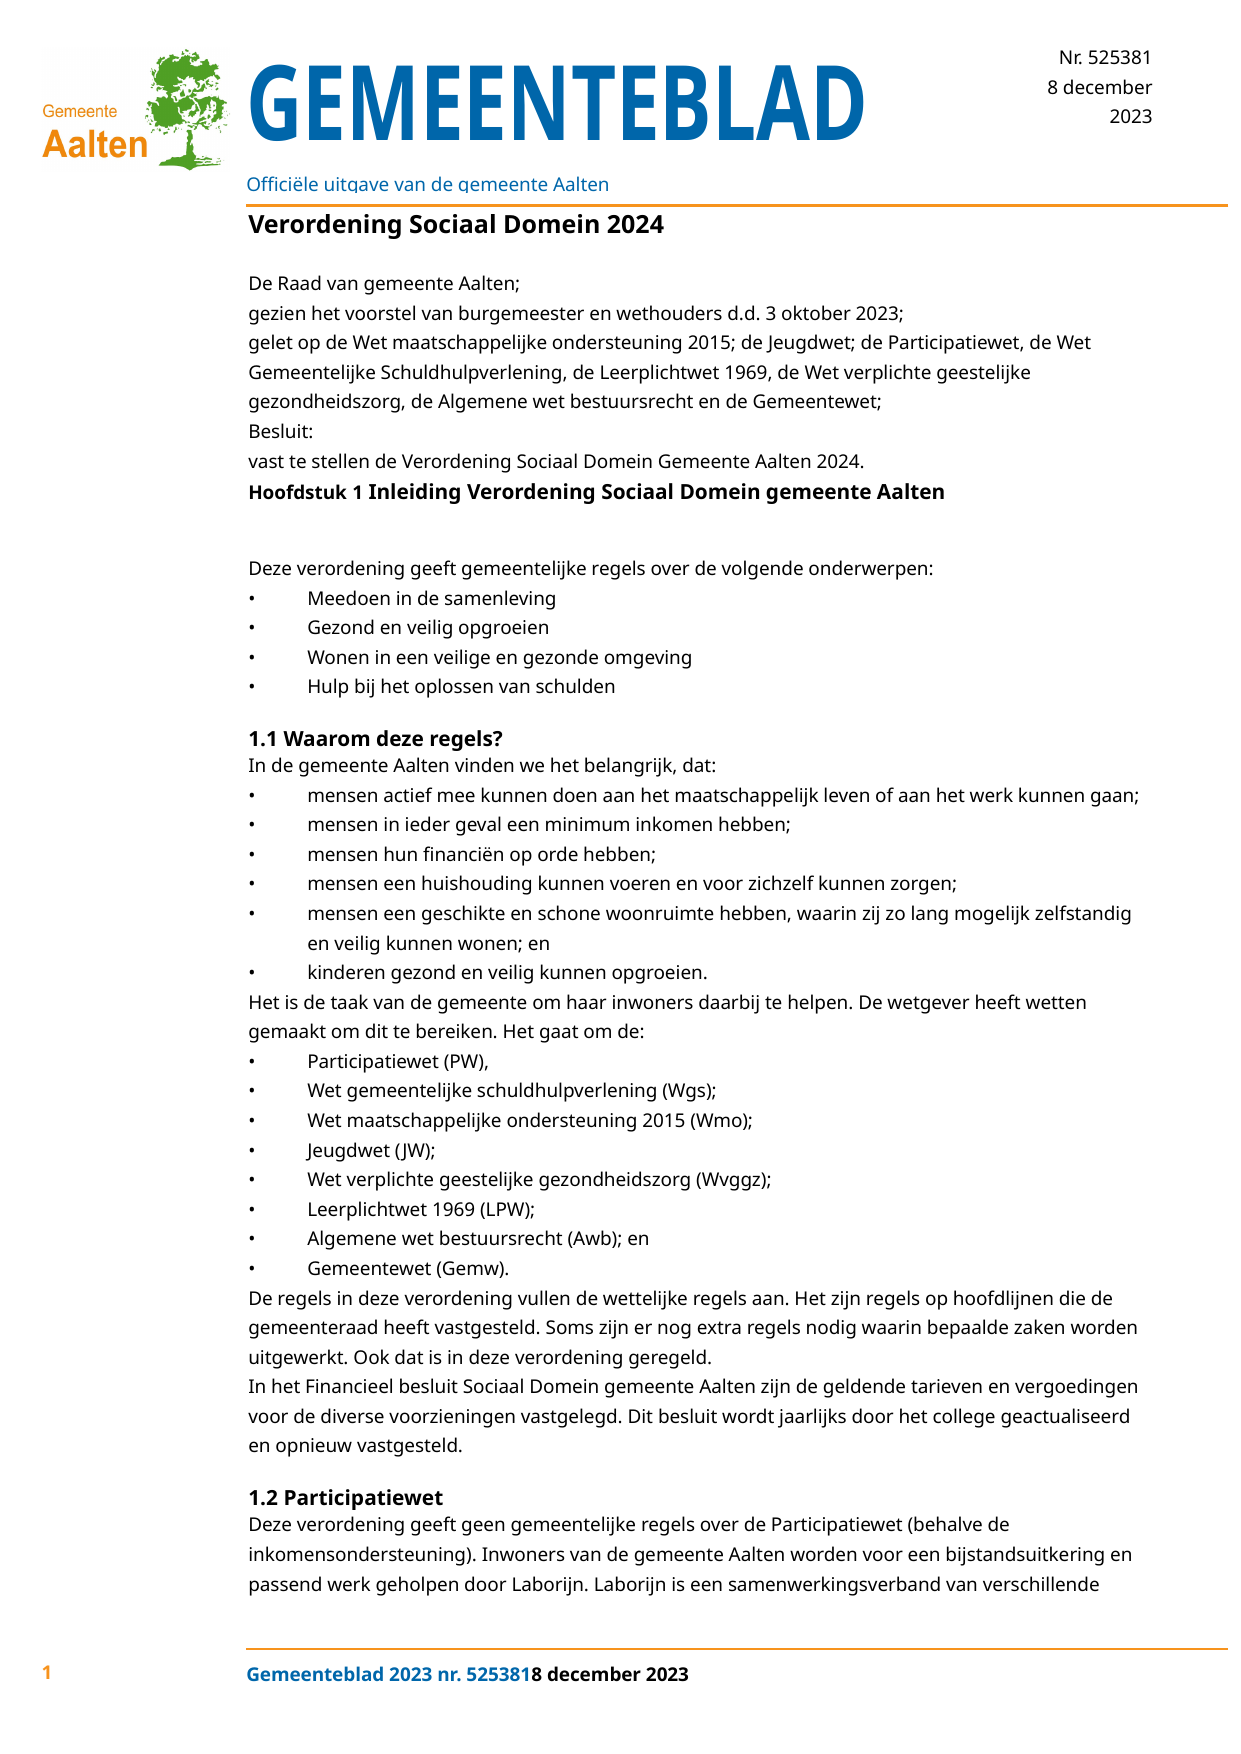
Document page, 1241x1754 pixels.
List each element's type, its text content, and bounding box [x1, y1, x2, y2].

list Wet verplichte geestelijke gezondheidszorg (Wvggz); [248, 1166, 1152, 1192]
text Hoofdstuk 1 Inleiding Verordening Sociaal Domein gemeente Aalten [248, 477, 1152, 506]
list Leerplichtwet 1969 (LPW); [248, 1196, 1152, 1222]
list Gezond en veilig opgroeien [248, 614, 1152, 640]
list Hulp bij het oplossen van schulden [248, 673, 1152, 699]
list Meedoen in de samenleving [248, 585, 1152, 610]
list mensen actief mee kunnen doen aan het maatschappelijk leven of aan het werk kunnen gaan; [248, 782, 1152, 808]
text De regels in deze verordening vullen de wettelijke regels aan. Het zijn regels op hoofdlijnen die de gemeenteraad heeft vastgesteld. Soms zijn er nog extra regels nodig waarin bepaalde zaken worden uitgewerkt. Ook dat is in deze verordening geregeld. [248, 1285, 1152, 1370]
text De Raad van gemeente Aalten; [248, 270, 1152, 296]
text Deze verordening geeft gemeentelijke regels over de volgende onderwerpen: [248, 555, 1152, 581]
list Algemene wet bestuursrecht (Awb); en [248, 1226, 1152, 1251]
list mensen in ieder geval een minimum inkomen hebben; [248, 811, 1152, 837]
list Wonen in een veilige en gezonde omgeving [248, 644, 1152, 669]
text In de gemeente Aalten vinden we het belangrijk, dat: [248, 752, 1152, 778]
text 1.1 Waarom deze regels? [248, 724, 1152, 752]
list Wet maatschappelijke ondersteuning 2015 (Wmo); [248, 1107, 1152, 1133]
text gelet op de Wet maatschappelijke ondersteuning 2015; de Jeugdwet; de Participatiewet, de Wet Gemeentelijke Schuldhulpverlening, de Leerplichtwet 1969, de Wet verplichte geestelijke gezondheidszorg, de Algemene wet bestuursrecht en de Gemeentewet; [248, 329, 1152, 414]
list Wet gemeentelijke schuldhulpverlening (Wgs); [248, 1078, 1152, 1103]
text 1.2 Participatiewet [248, 1483, 1152, 1512]
list Jeugdwet (JW); [248, 1137, 1152, 1163]
list mensen hun financiën op orde hebben; [248, 841, 1152, 867]
list mensen een huishouding kunnen voeren en voor zichzelf kunnen zorgen; [248, 871, 1152, 896]
list Gemeentewet (Gemw). [248, 1255, 1152, 1281]
list mensen een geschikte en schone woonruimte hebben, waarin zij zo lang mogelijk zelfstandig en veilig kunnen wonen; en [248, 900, 1152, 956]
text gezien het voorstel van burgemeester en wethouders d.d. 3 oktober 2023; [248, 300, 1152, 326]
text Het is de taak van de gemeente om haar inwoners daarbij te helpen. De wetgever heeft wetten gemaakt om dit te bereiken. Het gaat om de: [248, 989, 1152, 1044]
text Besluit: [248, 418, 1152, 444]
list Participatiewet (PW), [248, 1048, 1152, 1074]
text vast te stellen de Verordening Sociaal Domein Gemeente Aalten 2024. [248, 448, 1152, 473]
text Verordening Sociaal Domein 2024 [248, 207, 1152, 241]
picture [41, 47, 231, 172]
list kinderen gezond en veilig kunnen opgroeien. [248, 959, 1152, 985]
text Deze verordening geeft geen gemeentelijke regels over de Participatiewet (behalve de inkomensondersteuning). Inwoners van de gemeente Aalten worden voor een bijstandsuitkering en passend werk geholpen door Laborijn. Laborijn is een samenwerkingsverband van verschillende [248, 1512, 1152, 1596]
text In het Financieel besluit Sociaal Domein gemeente Aalten zijn de geldende tarieven en vergoedingen voor de diverse voorzieningen vastgelegd. Dit besluit wordt jaarlijks door het college geactualiseerd en opnieuw vastgesteld. [248, 1373, 1152, 1458]
